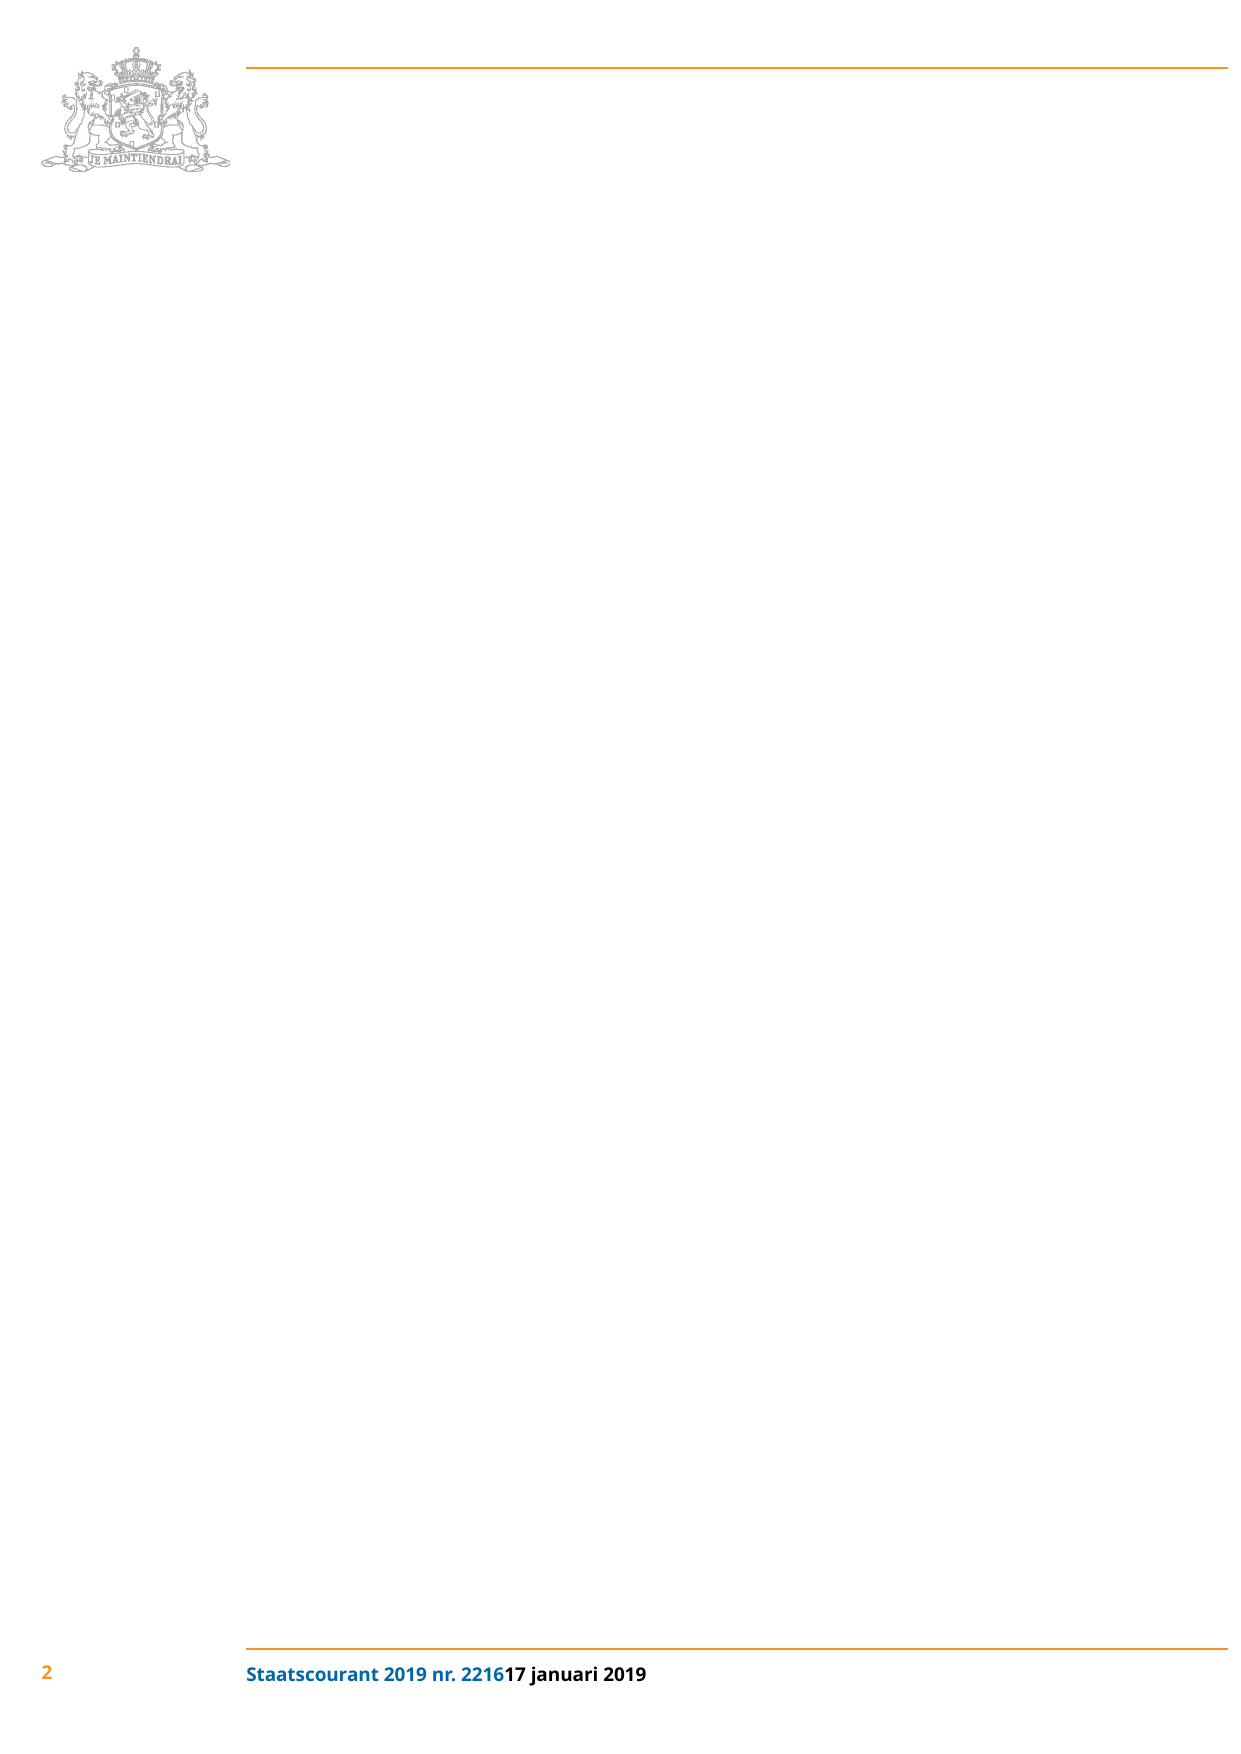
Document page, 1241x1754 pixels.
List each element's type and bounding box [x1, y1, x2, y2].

picture [41, 47, 231, 172]
